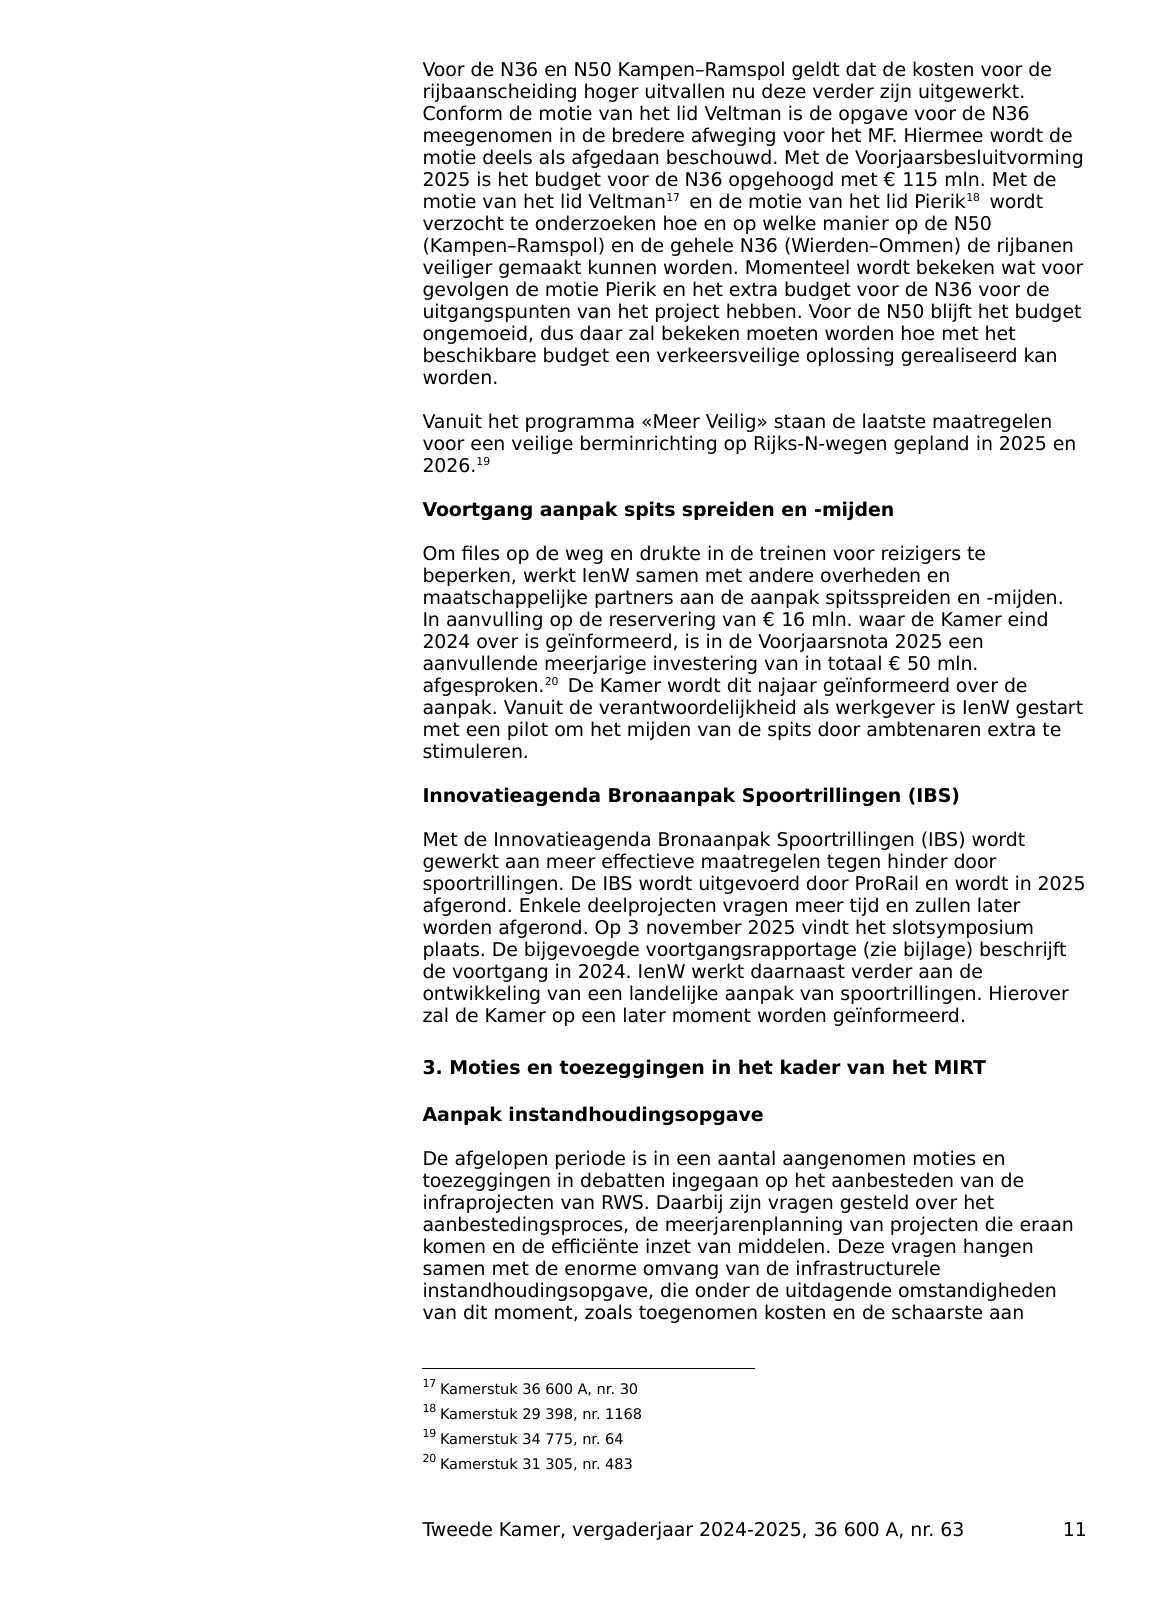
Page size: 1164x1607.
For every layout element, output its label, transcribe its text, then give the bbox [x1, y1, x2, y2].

text Voor de N36 en N50 Kampen–Ramspol geldt dat de kosten voor de rijbaanscheiding hoger uitvallen nu deze verder zijn uitgewerkt. Conform de motie van het lid Veltman is de opgave voor de N36 meegenomen in de bredere afweging voor het MF. Hiermee wordt de motie deels als afgedaan beschouwd. Met de Voorjaarsbesluitvorming 2025 is het budget voor de N36 opgehoogd met € 115 mln. Met de motie van het lid Veltman en de motie van het lid Pierik wordt verzocht te onderzoeken hoe en op welke manier op de N50 (Kampen–Ramspol) en de gehele N36 (Wierden–Ommen) de rijbanen veiliger gemaakt kunnen worden. Momenteel wordt bekeken wat voor gevolgen de motie Pierik en het extra budget voor de N36 voor de uitgangspunten van het project hebben. Voor de N50 blijft het budget ongemoeid, dus daar zal bekeken moeten worden hoe met het beschikbare budget een verkeersveilige oplossing gerealiseerd kan worden. [422, 59, 1087, 389]
text Om files op de weg en drukte in de treinen voor reizigers te beperken, werkt IenW samen met andere overheden en maatschappelijke partners aan de aanpak spitsspreiden en -mijden. In aanvulling op de reservering van € 16 mln. waar de Kamer eind 2024 over is geïnformeerd, is in de Voorjaarsnota 2025 een aanvullende meerjarige investering van in totaal € 50 mln. afgesproken. De Kamer wordt dit najaar geïnformeerd over de aanpak. Vanuit de verantwoordelijkheid als werkgever is IenW gestart met een pilot om het mijden van de spits door ambtenaren extra te stimuleren. [422, 543, 1087, 763]
text De afgelopen periode is in een aantal aangenomen moties en toezeggingen in debatten ingegaan op het aanbesteden van de infraprojecten van RWS. Daarbij zijn vragen gesteld over het aanbestedingsproces, de meerjarenplanning van projecten die eraan komen en de efficiënte inzet van middelen. Deze vragen hangen samen met de enorme omvang van de infrastructurele instandhoudingsopgave, die onder de uitdagende omstandigheden van dit moment, zoals toegenomen kosten en de schaarste aan [422, 1148, 1087, 1324]
subtitle Aanpak instandhoudingsopgave [422, 1104, 1087, 1126]
text Kamerstuk 31 305, nr. 483 [422, 1452, 1087, 1474]
text Kamerstuk 29 398, nr. 1168 [422, 1402, 1087, 1424]
text Kamerstuk 36 600 A, nr. 30 [422, 1377, 1087, 1399]
text Kamerstuk 34 775, nr. 64 [422, 1427, 1087, 1449]
subtitle Voortgang aanpak spits spreiden en -mijden [422, 499, 1087, 521]
text Vanuit het programma «Meer Veilig» staan de laatste maatregelen voor een veilige berminrichting op Rijks-N-wegen gepland in 2025 en 2026. [422, 411, 1087, 477]
subtitle 3. Moties en toezeggingen in het kader van het MIRT [422, 1057, 1087, 1079]
subtitle Innovatieagenda Bronaanpak Spoortrillingen (IBS) [422, 785, 1087, 807]
text Met de Innovatieagenda Bronaanpak Spoortrillingen (IBS) wordt gewerkt aan meer effectieve maatregelen tegen hinder door spoortrillingen. De IBS wordt uitgevoerd door ProRail en wordt in 2025 afgerond. Enkele deelprojecten vragen meer tijd en zullen later worden afgerond. Op 3 november 2025 vindt het slotsymposium plaats. De bijgevoegde voortgangsrapportage (zie bijlage) beschrijft de voortgang in 2024. IenW werkt daarnaast verder aan de ontwikkeling van een landelijke aanpak van spoortrillingen. Hierover zal de Kamer op een later moment worden geïnformeerd. [422, 829, 1087, 1027]
